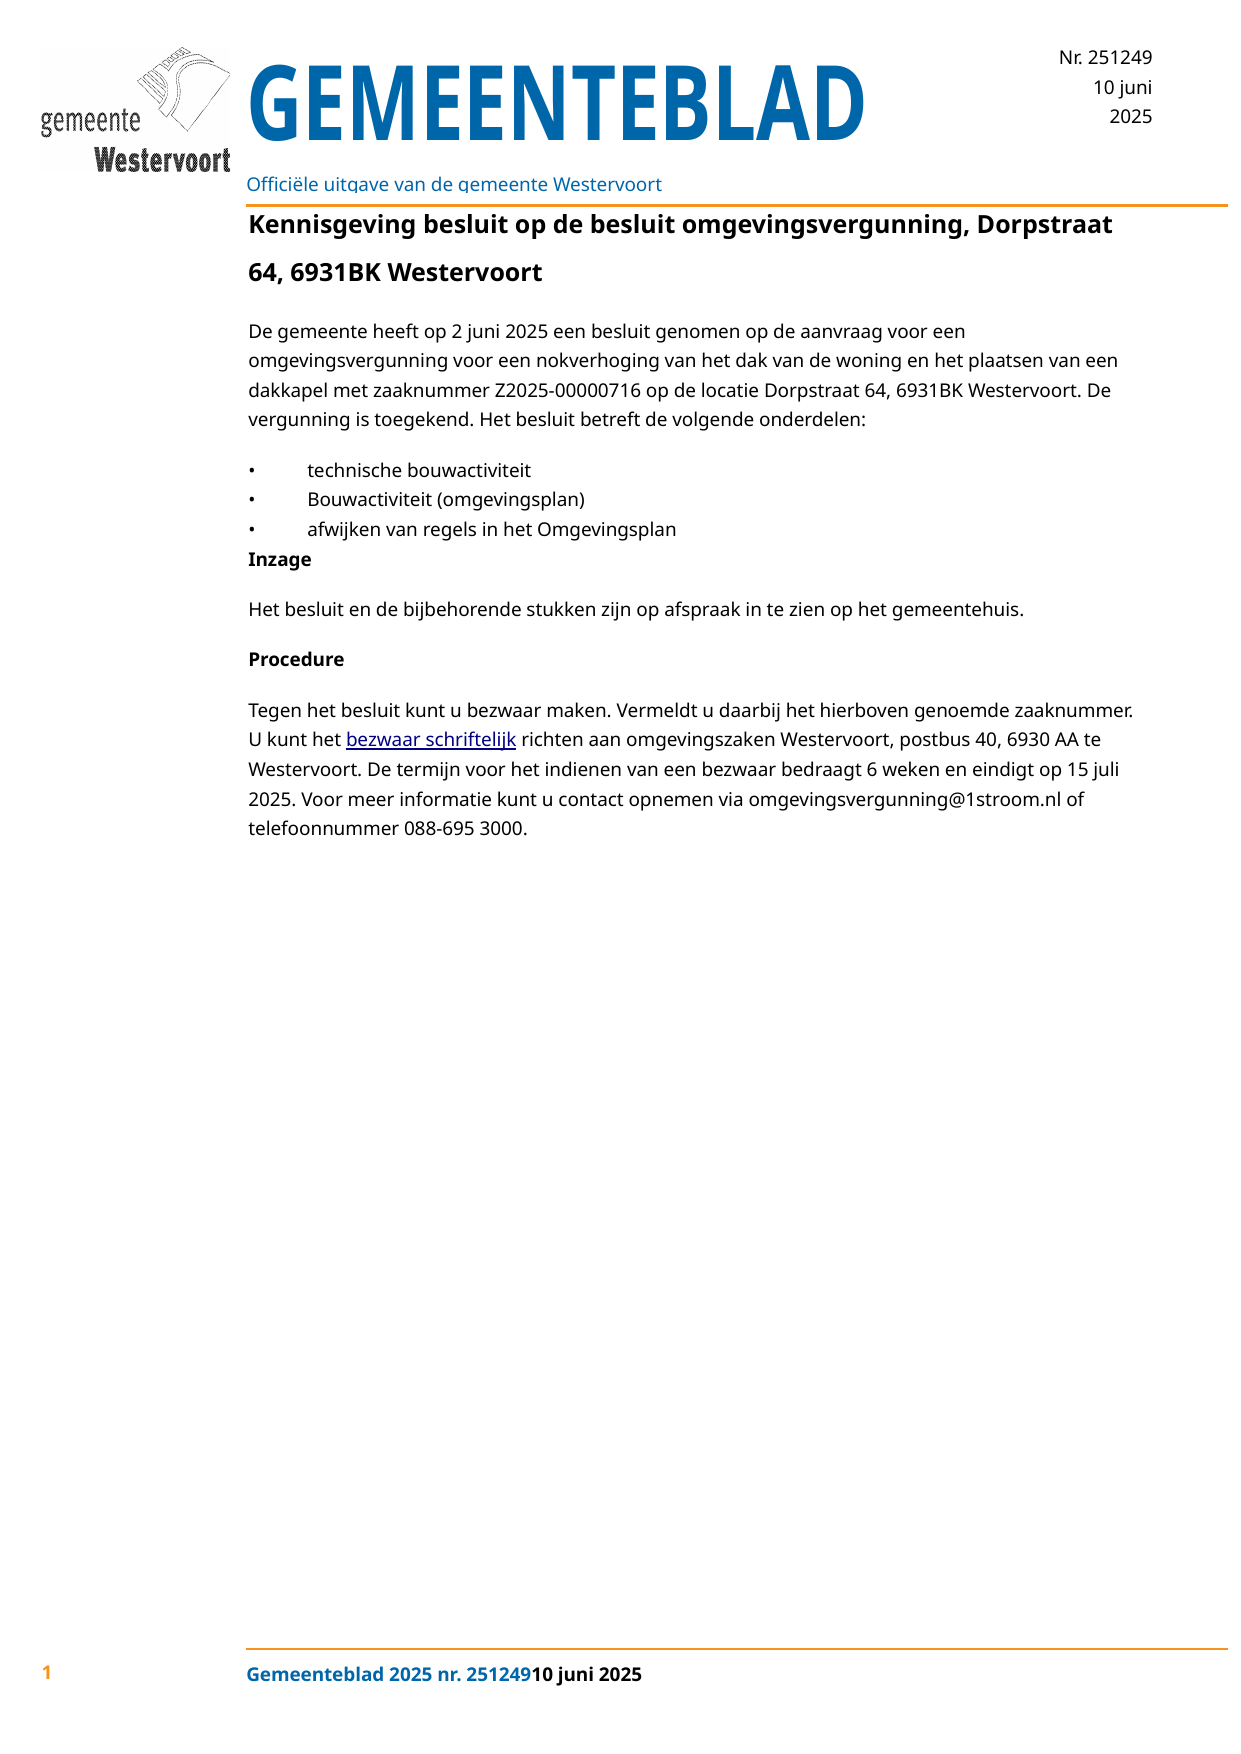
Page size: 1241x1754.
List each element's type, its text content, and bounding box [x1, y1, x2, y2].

picture [41, 47, 231, 172]
text De gemeente heeft op 2 juni 2025 een besluit genomen op de aanvraag voor een omgevingsvergunning voor een nokverhoging van het dak van de woning en het plaatsen van een dakkapel met zaaknummer Z2025-00000716 op de locatie Dorpstraat 64, 6931BK Westervoort. De vergunning is toegekend. Het besluit betreft de volgende onderdelen: [248, 318, 1152, 432]
list Bouwactiviteit (omgevingsplan) [248, 487, 1152, 512]
list afwijken van regels in het Omgevingsplan [248, 516, 1152, 542]
list technische bouwactiviteit [248, 457, 1152, 483]
text Het besluit en de bijbehorende stukken zijn op afspraak in te zien op het gemeentehuis. [248, 596, 1152, 622]
text Tegen het besluit kunt u bezwaar maken. Vermeldt u daarbij het hierboven genoemde zaaknummer. U kunt het bezwaar schriftelijk richten aan omgevingszaken Westervoort, postbus 40, 6930 AA te Westervoort. De termijn voor het indienen van een bezwaar bedraagt 6 weken en eindigt op 15 juli 2025. Voor meer informatie kunt u contact opnemen via omgevingsvergunning@1stroom.nl of telefoonnummer 088-695 3000. [248, 697, 1152, 841]
text Kennisgeving besluit op de besluit omgevingsvergunning, Dorpstraat 64, 6931BK Westervoort [248, 207, 1152, 288]
text Inzage [248, 546, 1152, 572]
text Procedure [248, 647, 1152, 672]
